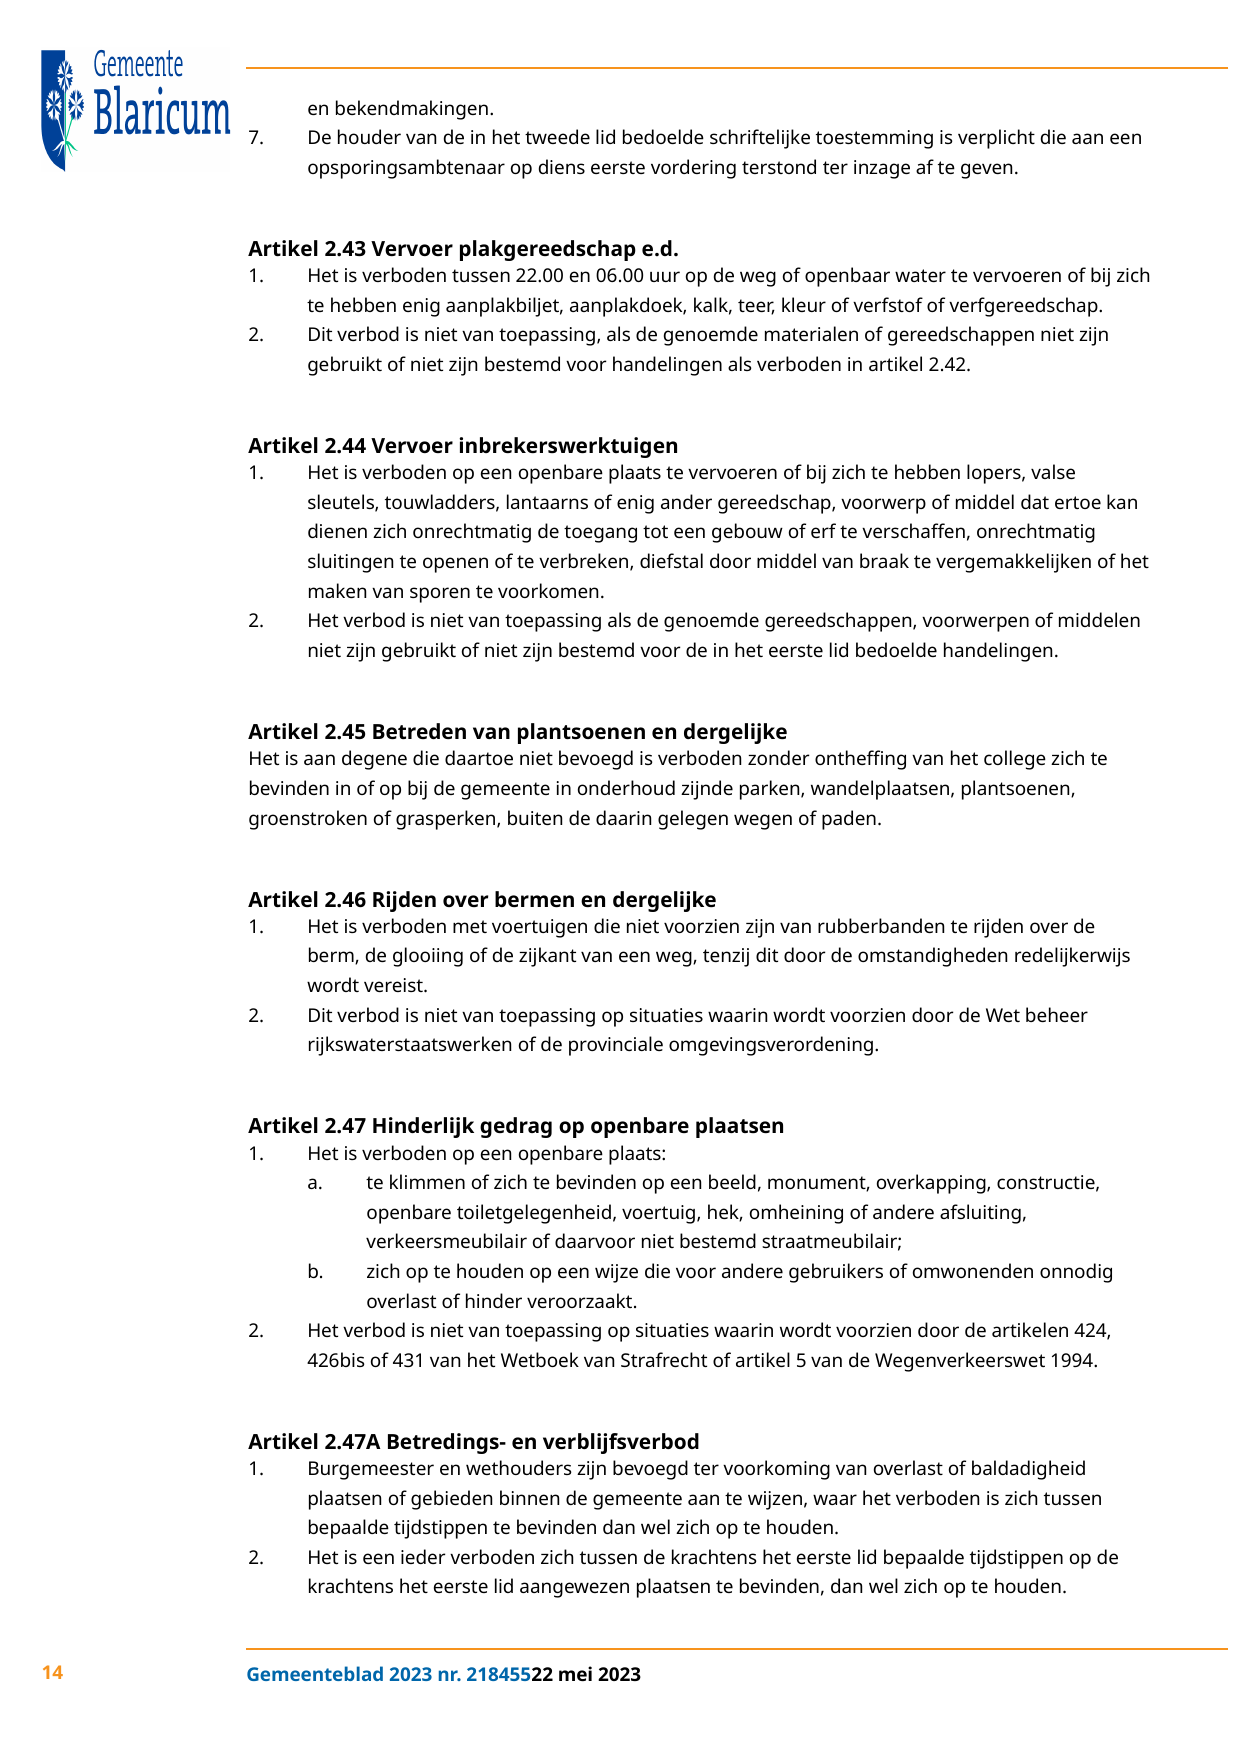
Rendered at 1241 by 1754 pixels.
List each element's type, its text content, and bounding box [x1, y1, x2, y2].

list Burgemeester en wethouders zijn bevoegd ter voorkoming van overlast of baldadigheid plaatsen of gebieden binnen de gemeente aan te wijzen, waar het verboden is zich tussen bepaalde tijdstippen te bevinden dan wel zich op te houden. [248, 1455, 1152, 1540]
text Het is aan degene die daartoe niet bevoegd is verboden zonder ontheffing van het college zich te bevinden in of op bij de gemeente in onderhoud zijnde parken, wandelplaatsen, plantsoenen, groenstroken of grasperken, buiten de daarin gelegen wegen of paden. [248, 746, 1152, 830]
list Het is een ieder verboden zich tussen de krachtens het eerste lid bepaalde tijdstippen op de krachtens het eerste lid aangewezen plaatsen te bevinden, dan wel zich op te houden. [248, 1544, 1152, 1599]
list Het is verboden tussen 22.00 en 06.00 uur op de weg of openbaar water te vervoeren of bij zich te hebben enig aanplakbiljet, aanplakdoek, kalk, teer, kleur of verfstof of verfgereedschap. [248, 262, 1152, 318]
list Dit verbod is niet van toepassing, als de genoemde materialen of gereedschappen niet zijn gebruikt of niet zijn bestemd voor handelingen als verboden in artikel 2.42. [248, 322, 1152, 377]
list Dit verbod is niet van toepassing op situaties waarin wordt voorzien door de Wet beheer rijkswaterstaatswerken of de provinciale omgevingsverordening. [248, 1002, 1152, 1057]
text Artikel 2.45 Betreden van plantsoenen en dergelijke [248, 717, 1152, 746]
list zich op te houden op een wijze die voor andere gebruikers of omwonenden onnodig overlast of hinder veroorzaakt. [307, 1258, 1152, 1313]
list Het is verboden op een openbare plaats: [248, 1140, 1152, 1166]
text Artikel 2.47 Hinderlijk gedrag op openbare plaatsen [248, 1111, 1152, 1140]
text Artikel 2.46 Rijden over bermen en dergelijke [248, 885, 1152, 913]
list Het is verboden met voertuigen die niet voorzien zijn van rubberbanden te rijden over de berm, de glooiing of de zijkant van een weg, tenzij dit door de omstandigheden redelijkerwijs wordt vereist. [248, 913, 1152, 998]
text Artikel 2.43 Vervoer plakgereedschap e.d. [248, 234, 1152, 262]
list Het is verboden op een openbare plaats te vervoeren of bij zich te hebben lopers, valse sleutels, touwladders, lantaarns of enig ander gereedschap, voorwerp of middel dat ertoe kan dienen zich onrechtmatig de toegang tot een gebouw of erf te verschaffen, onrechtmatig sluitingen te openen of te verbreken, diefstal door middel van braak te vergemakkelijken of het maken van sporen te voorkomen. [248, 459, 1152, 604]
list te klimmen of zich te bevinden op een beeld, monument, overkapping, constructie, openbare toiletgelegenheid, voertuig, hek, omheining of andere afsluiting, verkeersmeubilair of daarvoor niet bestemd straatmeubilair; [307, 1169, 1152, 1254]
list De houder van de in het tweede lid bedoelde schriftelijke toestemming is verplicht die aan een opsporingsambtenaar op diens eerste vordering terstond ter inzage af te geven. [248, 124, 1152, 180]
text Artikel 2.47A Betredings- en verblijfsverbod [248, 1427, 1152, 1455]
picture [41, 47, 231, 172]
text Artikel 2.44 Vervoer inbrekerswerktuigen [248, 431, 1152, 459]
list Het verbod is niet van toepassing op situaties waarin wordt voorzien door de artikelen 424, 426bis of 431 van het Wetboek van Strafrecht of artikel 5 van de Wegenverkeerswet 1994. [248, 1317, 1152, 1373]
list Het verbod is niet van toepassing als de genoemde gereedschappen, voorwerpen of middelen niet zijn gebruikt of niet zijn bestemd voor de in het eerste lid bedoelde handelingen. [248, 607, 1152, 663]
list en bekendmakingen. [248, 95, 1152, 121]
